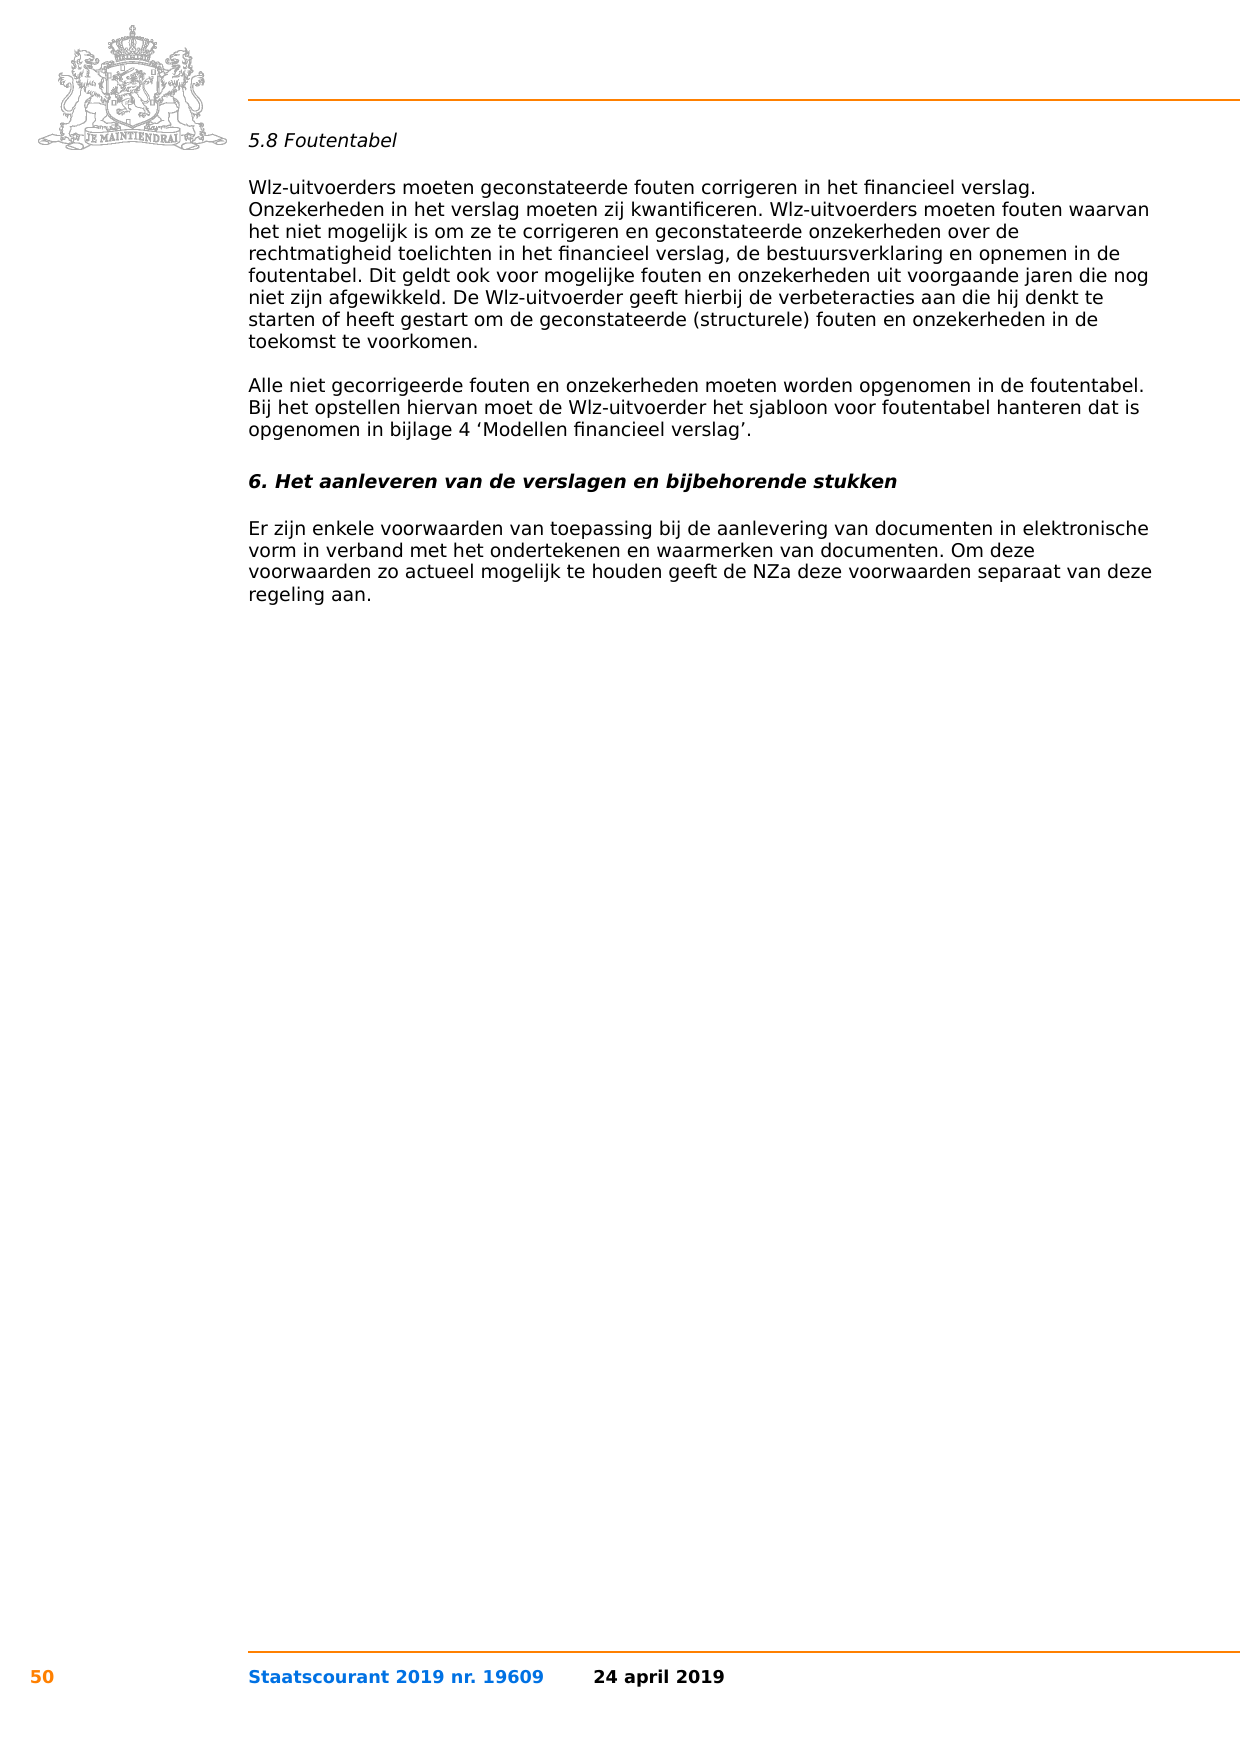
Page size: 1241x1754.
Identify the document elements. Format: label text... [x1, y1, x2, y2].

subtitle 6. Het aanleveren van de verslagen en bijbehorende stukken [248, 471, 1163, 492]
text Alle niet gecorrigeerde fouten en onzekerheden moeten worden opgenomen in de foutentabel. Bij het opstellen hiervan moet de Wlz-uitvoerder het sjabloon voor foutentabel hanteren dat is opgenomen in bijlage 4 ‘Modellen financieel verslag’. [248, 374, 1163, 441]
subtitle 5.8 Foutentabel [248, 130, 1163, 152]
picture [38, 25, 227, 150]
text Wlz-uitvoerders moeten geconstateerde fouten corrigeren in het financieel verslag. Onzekerheden in het verslag moeten zij kwantificeren. Wlz-uitvoerders moeten fouten waarvan het niet mogelijk is om ze te corrigeren en geconstateerde onzekerheden over de rechtmatigheid toelichten in het financieel verslag, de bestuursverklaring en opnemen in de foutentabel. Dit geldt ook voor mogelijke fouten en onzekerheden uit voorgaande jaren die nog niet zijn afgewikkeld. De Wlz-uitvoerder geeft hierbij de verbeteracties aan die hij denkt te starten of heeft gestart om de geconstateerde (structurele) fouten en onzekerheden in de toekomst te voorkomen. [248, 177, 1163, 353]
text Er zijn enkele voorwaarden van toepassing bij de aanlevering van documenten in elektronische vorm in verband met het ondertekenen en waarmerken van documenten. Om deze voorwaarden zo actueel mogelijk te houden geeft de NZa deze voorwaarden separaat van deze regeling aan. [248, 517, 1163, 605]
